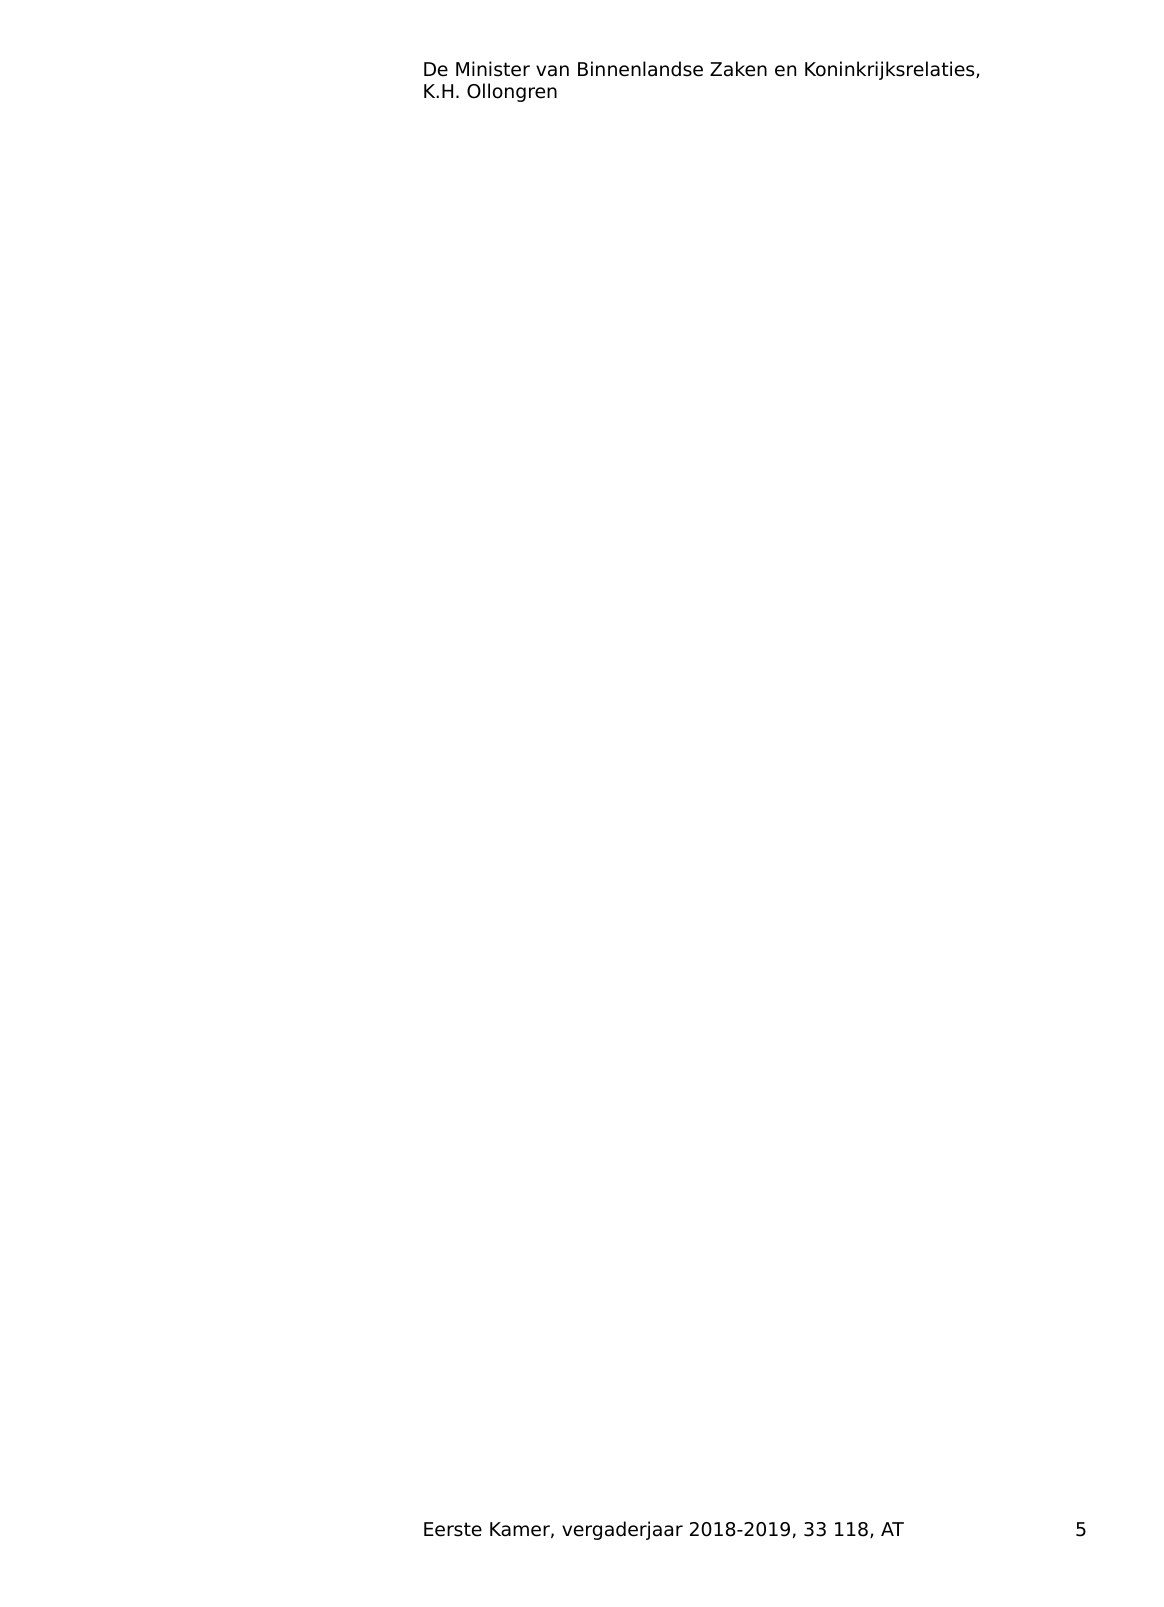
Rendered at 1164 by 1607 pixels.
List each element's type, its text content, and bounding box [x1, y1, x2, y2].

text De Minister van Binnenlandse Zaken en Koninkrijksrelaties, K.H. Ollongren [422, 59, 1087, 103]
